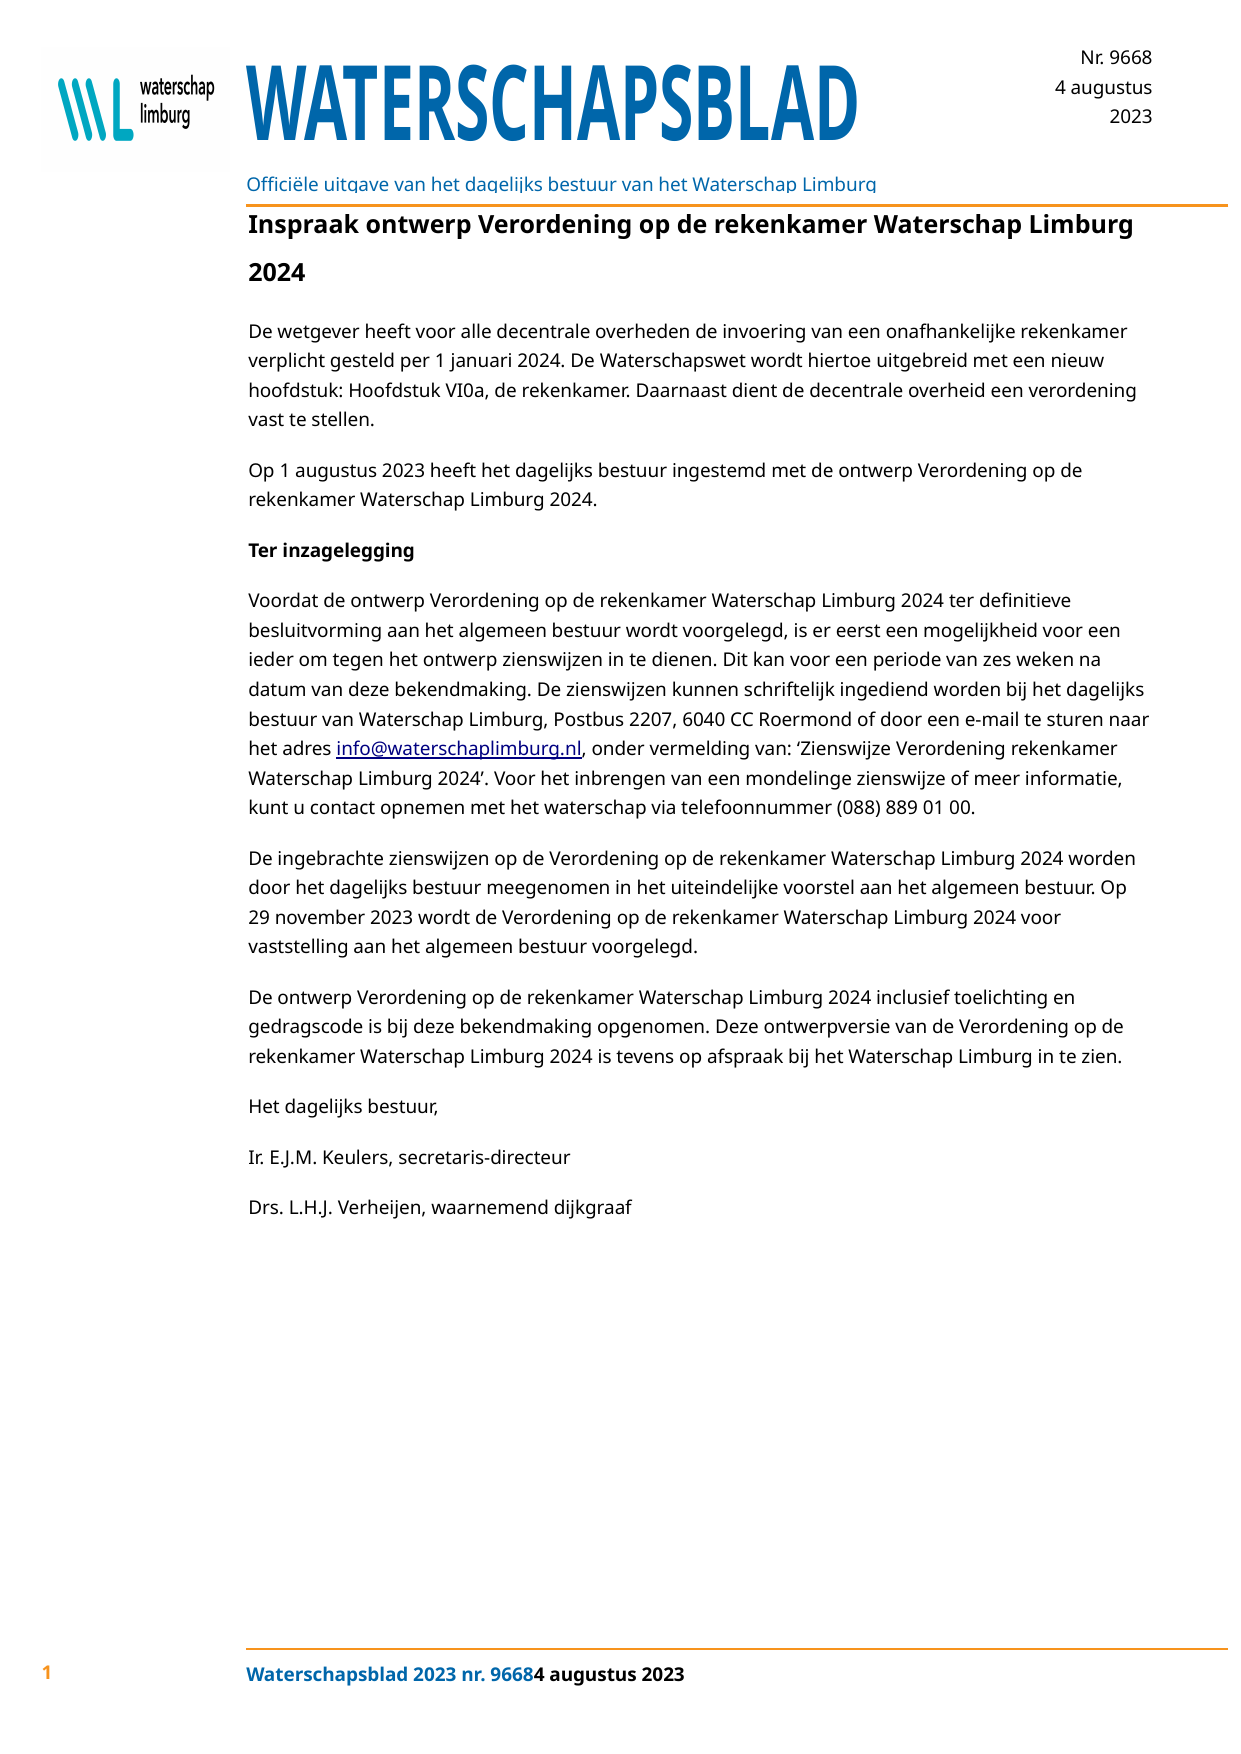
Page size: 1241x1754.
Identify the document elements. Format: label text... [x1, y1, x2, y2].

text Inspraak ontwerp Verordening op de rekenkamer Waterschap Limburg 2024 [248, 207, 1152, 288]
text De ingebrachte zienswijzen op de Verordening op de rekenkamer Waterschap Limburg 2024 worden door het dagelijks bestuur meegenomen in het uiteindelijke voorstel aan het algemeen bestuur. Op 29 november 2023 wordt de Verordening op de rekenkamer Waterschap Limburg 2024 voor vaststelling aan het algemeen bestuur voorgelegd. [248, 845, 1152, 959]
text Het dagelijks bestuur, [248, 1094, 1152, 1119]
text Voordat de ontwerp Verordening op de rekenkamer Waterschap Limburg 2024 ter definitieve besluitvorming aan het algemeen bestuur wordt voorgelegd, is er eerst een mogelijkheid voor een ieder om tegen het ontwerp zienswijzen in te dienen. Dit kan voor een periode van zes weken na datum van deze bekendmaking. De zienswijzen kunnen schriftelijk ingediend worden bij het dagelijks bestuur van Waterschap Limburg, Postbus 2207, 6040 CC Roermond of door een e-mail te sturen naar het adres info@waterschaplimburg.nl, onder vermelding van: ‘Zienswijze Verordening rekenkamer Waterschap Limburg 2024’. Voor het inbrengen van een mondelinge zienswijze of meer informatie, kunt u contact opnemen met het waterschap via telefoonnummer (088) 889 01 00. [248, 587, 1152, 820]
picture [41, 47, 231, 172]
text Ter inzagelegging [248, 537, 1152, 563]
text Op 1 augustus 2023 heeft het dagelijks bestuur ingestemd met de ontwerp Verordening op de rekenkamer Waterschap Limburg 2024. [248, 457, 1152, 512]
text De ontwerp Verordening op de rekenkamer Waterschap Limburg 2024 inclusief toelichting en gedragscode is bij deze bekendmaking opgenomen. Deze ontwerpversie van de Verordening op de rekenkamer Waterschap Limburg 2024 is tevens op afspraak bij het Waterschap Limburg in te zien. [248, 984, 1152, 1069]
text Ir. E.J.M. Keulers, secretaris-directeur [248, 1144, 1152, 1170]
text De wetgever heeft voor alle decentrale overheden de invoering van een onafhankelijke rekenkamer verplicht gesteld per 1 januari 2024. De Waterschapswet wordt hiertoe uitgebreid met een nieuw hoofdstuk: Hoofdstuk VI0a, de rekenkamer. Daarnaast dient de decentrale overheid een verordening vast te stellen. [248, 318, 1152, 432]
text Drs. L.H.J. Verheijen, waarnemend dijkgraaf [248, 1194, 1152, 1220]
